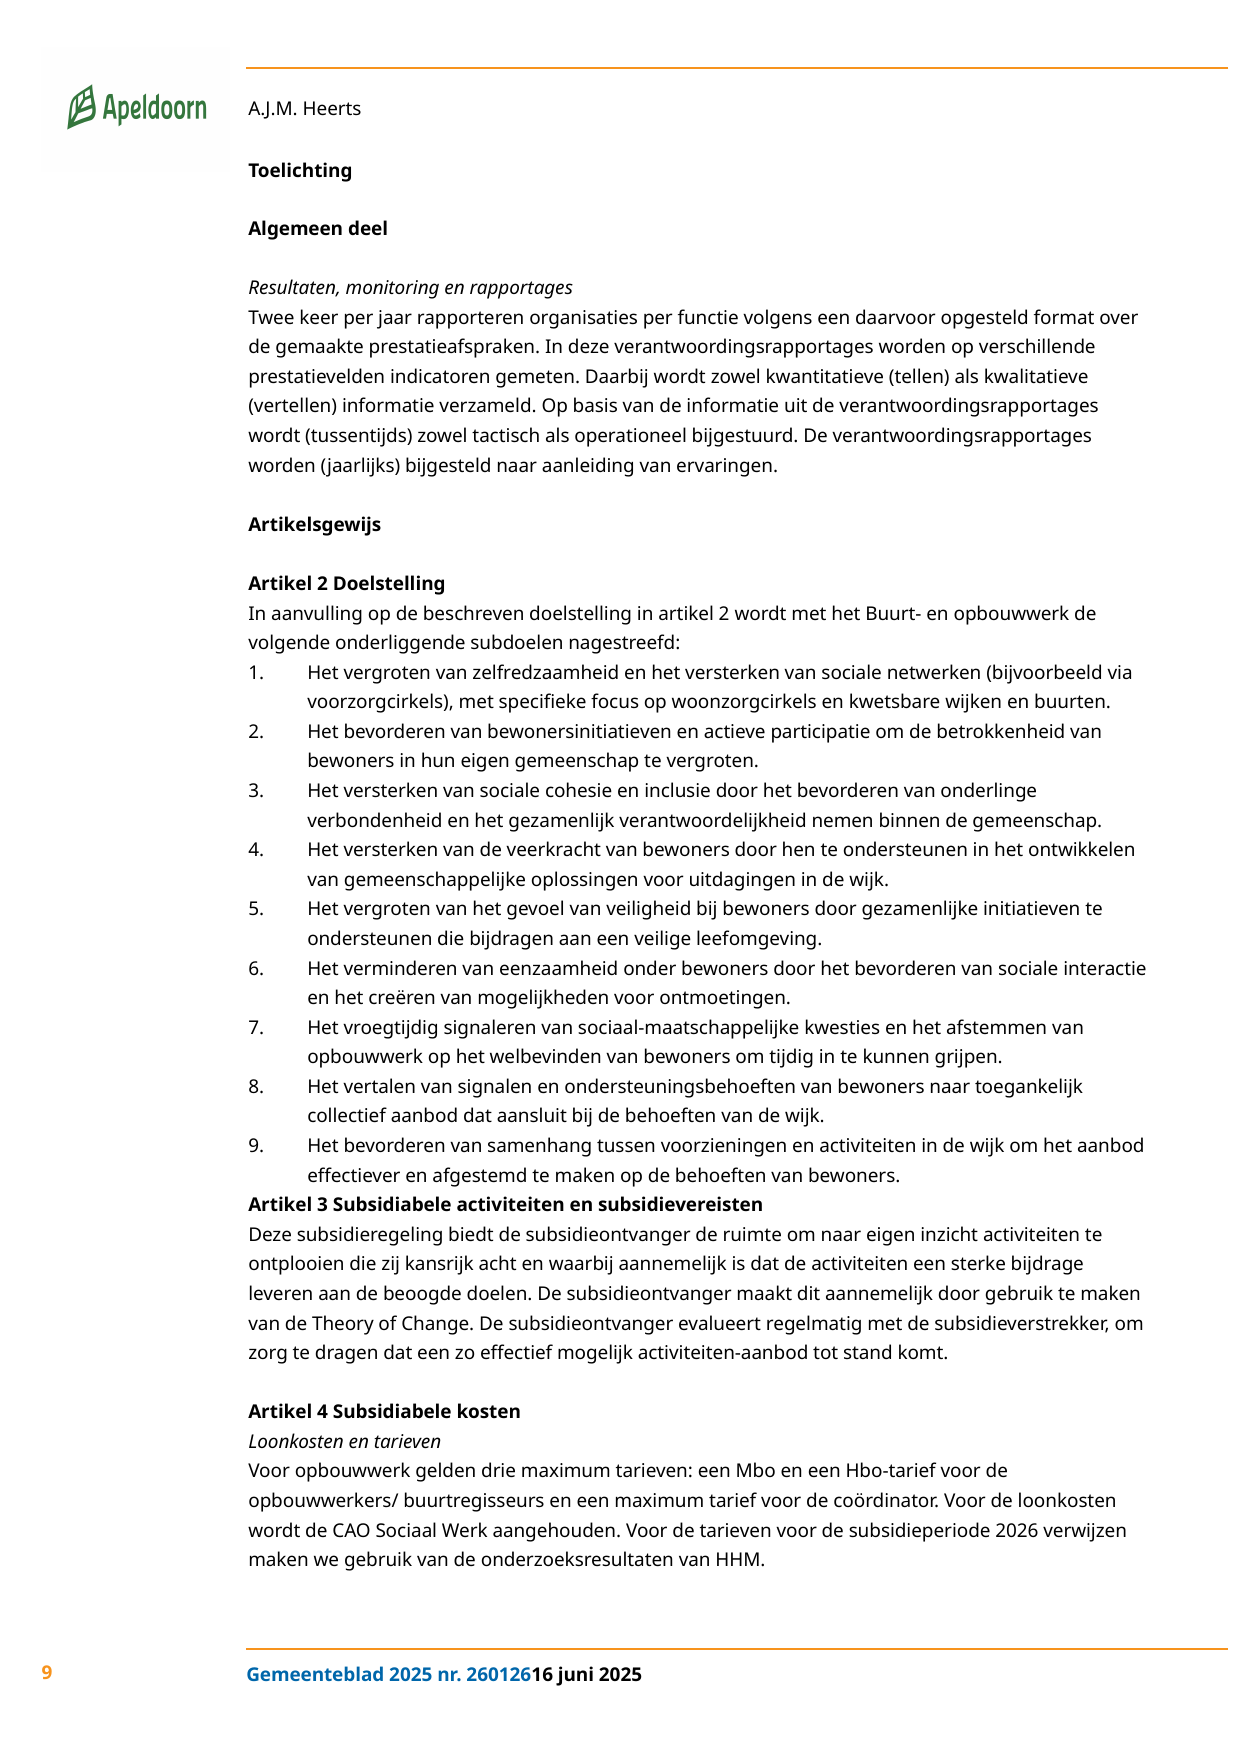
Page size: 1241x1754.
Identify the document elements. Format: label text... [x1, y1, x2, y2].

text Toelichting [248, 146, 1152, 186]
list Het vergroten van zelfredzaamheid en het versterken van sociale netwerken (bijvoorbeeld via voorzorgcirkels), met specifieke focus op woonzorgcirkels en kwetsbare wijken en buurten. [248, 659, 1152, 714]
list Het versterken van de veerkracht van bewoners door hen te ondersteunen in het ontwikkelen van gemeenschappelijke oplossingen voor uitdagingen in de wijk. [248, 836, 1152, 892]
picture [41, 47, 231, 172]
text Algemeen deel [248, 215, 1152, 241]
list Het vertalen van signalen en ondersteuningsbehoeften van bewoners naar toegankelijk collectief aanbod dat aansluit bij de behoeften van de wijk. [248, 1073, 1152, 1128]
list Het vergroten van het gevoel van veiligheid bij bewoners door gezamenlijke initiatieven te ondersteunen die bijdragen aan een veilige leefomgeving. [248, 896, 1152, 951]
list Het bevorderen van samenhang tussen voorzieningen en activiteiten in de wijk om het aanbod effectiever en afgestemd te maken op de behoeften van bewoners. [248, 1132, 1152, 1187]
text Artikel 4 Subsidiabele kosten [248, 1398, 1152, 1424]
text Twee keer per jaar rapporteren organisaties per functie volgens een daarvoor opgesteld format over de gemaakte prestatieafspraken. In deze verantwoordingsrapportages worden op verschillende prestatievelden indicatoren gemeten. Daarbij wordt zowel kwantitatieve (tellen) als kwalitatieve (vertellen) informatie verzameld. Op basis van de informatie uit de verantwoordingsrapportages wordt (tussentijds) zowel tactisch als operationeel bijgestuurd. De verantwoordingsrapportages worden (jaarlijks) bijgesteld naar aanleiding van ervaringen. [248, 304, 1152, 477]
text Resultaten, monitoring en rapportages [248, 274, 1152, 300]
text Artikel 3 Subsidiabele activiteiten en subsidievereisten [248, 1191, 1152, 1217]
list Het bevorderen van bewonersinitiatieven en actieve participatie om de betrokkenheid van bewoners in hun eigen gemeenschap te vergroten. [248, 718, 1152, 773]
list Het vroegtijdig signaleren van sociaal-maatschappelijke kwesties en het afstemmen van opbouwwerk op het welbevinden van bewoners om tijdig in te kunnen grijpen. [248, 1014, 1152, 1069]
list Het versterken van sociale cohesie en inclusie door het bevorderen van onderlinge verbondenheid en het gezamenlijk verantwoordelijkheid nemen binnen de gemeenschap. [248, 777, 1152, 832]
list Het verminderen van eenzaamheid onder bewoners door het bevorderen van sociale interactie en het creëren van mogelijkheden voor ontmoetingen. [248, 955, 1152, 1010]
text Voor opbouwwerk gelden drie maximum tarieven: een Mbo en een Hbo-tarief voor de opbouwwerkers/ buurtregisseurs en een maximum tarief voor de coördinator. Voor de loonkosten wordt de CAO Sociaal Werk aangehouden. Voor de tarieven voor de subsidieperiode 2026 verwijzen maken we gebruik van de onderzoeksresultaten van HHM. [248, 1458, 1152, 1572]
text Deze subsidieregeling biedt de subsidieontvanger de ruimte om naar eigen inzicht activiteiten te ontplooien die zij kansrijk acht en waarbij aannemelijk is dat de activiteiten een sterke bijdrage leveren aan de beoogde doelen. De subsidieontvanger maakt dit aannemelijk door gebruik te maken van de Theory of Change. De subsidieontvanger evalueert regelmatig met de subsidieverstrekker, om zorg te dragen dat een zo effectief mogelijk activiteiten-aanbod tot stand komt. [248, 1221, 1152, 1365]
text In aanvulling op de beschreven doelstelling in artikel 2 wordt met het Buurt- en opbouwwerk de volgende onderliggende subdoelen nagestreefd: [248, 600, 1152, 655]
text Artikel 2 Doelstelling [248, 570, 1152, 596]
text A.J.M. Heerts [248, 95, 1152, 121]
text Loonkosten en tarieven [248, 1428, 1152, 1454]
text Artikelsgewijs [248, 511, 1152, 537]
